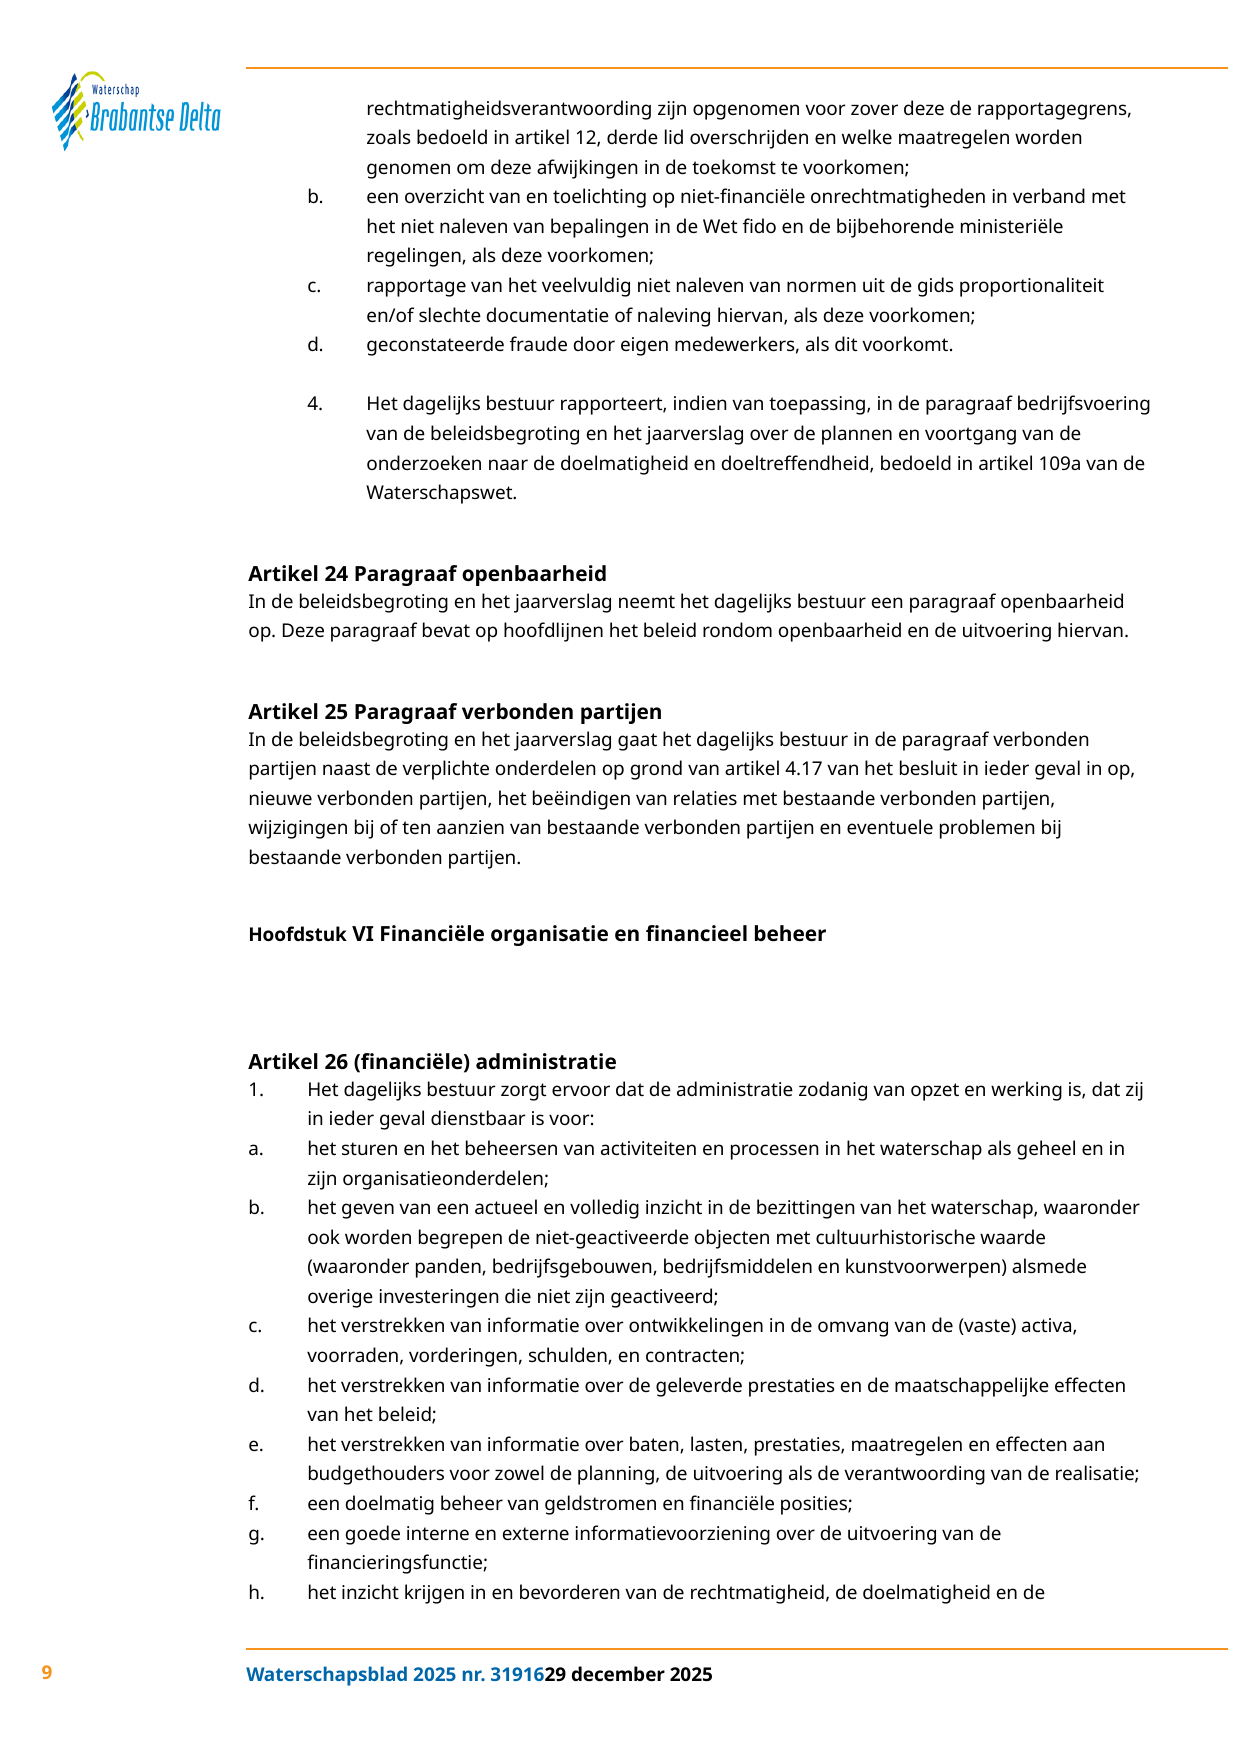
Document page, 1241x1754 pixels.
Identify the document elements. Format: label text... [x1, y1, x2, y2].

list Het dagelijks bestuur rapporteert, indien van toepassing, in de paragraaf bedrijfsvoering van de beleidsbegroting en het jaarverslag over de plannen en voortgang van de onderzoeken naar de doelmatigheid en doeltreffendheid, bedoeld in artikel 109a van de Waterschapswet. [307, 391, 1152, 505]
text In de beleidsbegroting en het jaarverslag neemt het dagelijks bestuur een paragraaf openbaarheid op. Deze paragraaf bevat op hoofdlijnen het beleid rondom openbaarheid en de uitvoering hiervan. [248, 588, 1152, 643]
text In de beleidsbegroting en het jaarverslag gaat het dagelijks bestuur in de paragraaf verbonden partijen naast de verplichte onderdelen op grond van artikel 4.17 van het besluit in ieder geval in op, nieuwe verbonden partijen, het beëindigen van relaties met bestaande verbonden partijen, wijzigingen bij of ten aanzien van bestaande verbonden partijen en eventuele problemen bij bestaande verbonden partijen. [248, 726, 1152, 870]
list het geven van een actueel en volledig inzicht in de bezittingen van het waterschap, waaronder ook worden begrepen de niet-geactiveerde objecten met cultuurhistorische waarde (waaronder panden, bedrijfsgebouwen, bedrijfsmiddelen en kunstvoorwerpen) alsmede overige investeringen die niet zijn geactiveerd; [248, 1194, 1152, 1309]
list geconstateerde fraude door eigen medewerkers, als dit voorkomt. [307, 331, 1152, 357]
list rechtmatigheidsverantwoording zijn opgenomen voor zover deze de rapportagegrens, zoals bedoeld in artikel 12, derde lid overschrijden en welke maatregelen worden genomen om deze afwijkingen in de toekomst te voorkomen; [307, 95, 1152, 180]
list het inzicht krijgen in en bevorderen van de rechtmatigheid, de doelmatigheid en de [248, 1579, 1152, 1604]
list het sturen en het beheersen van activiteiten en processen in het waterschap als geheel en in zijn organisatieonderdelen; [248, 1135, 1152, 1190]
text Artikel 25 Paragraaf verbonden partijen [248, 697, 1152, 726]
list Het dagelijks bestuur zorgt ervoor dat de administratie zodanig van opzet en werking is, dat zij in ieder geval dienstbaar is voor: [248, 1076, 1152, 1131]
list een overzicht van en toelichting op niet-financiële onrechtmatigheden in verband met het niet naleven van bepalingen in de Wet fido en de bijbehorende ministeriële regelingen, als deze voorkomen; [307, 183, 1152, 268]
text Artikel 24 Paragraaf openbaarheid [248, 559, 1152, 588]
list het verstrekken van informatie over baten, lasten, prestaties, maatregelen en effecten aan budgethouders voor zowel de planning, de uitvoering als de verantwoording van de realisatie; [248, 1431, 1152, 1486]
text Artikel 26 (financiële) administratie [248, 1047, 1152, 1076]
list het verstrekken van informatie over ontwikkelingen in de omvang van de (vaste) activa, voorraden, vorderingen, schulden, en contracten; [248, 1313, 1152, 1368]
list een doelmatig beheer van geldstromen en financiële posities; [248, 1490, 1152, 1516]
list een goede interne en externe informatievoorziening over de uitvoering van de financieringsfunctie; [248, 1520, 1152, 1575]
picture [41, 47, 231, 172]
text Hoofdstuk VI Financiële organisatie en financieel beheer [248, 919, 1152, 948]
list het verstrekken van informatie over de geleverde prestaties en de maatschappelijke effecten van het beleid; [248, 1372, 1152, 1427]
list rapportage van het veelvuldig niet naleven van normen uit de gids proportionaliteit en/of slechte documentatie of naleving hiervan, als deze voorkomen; [307, 272, 1152, 328]
